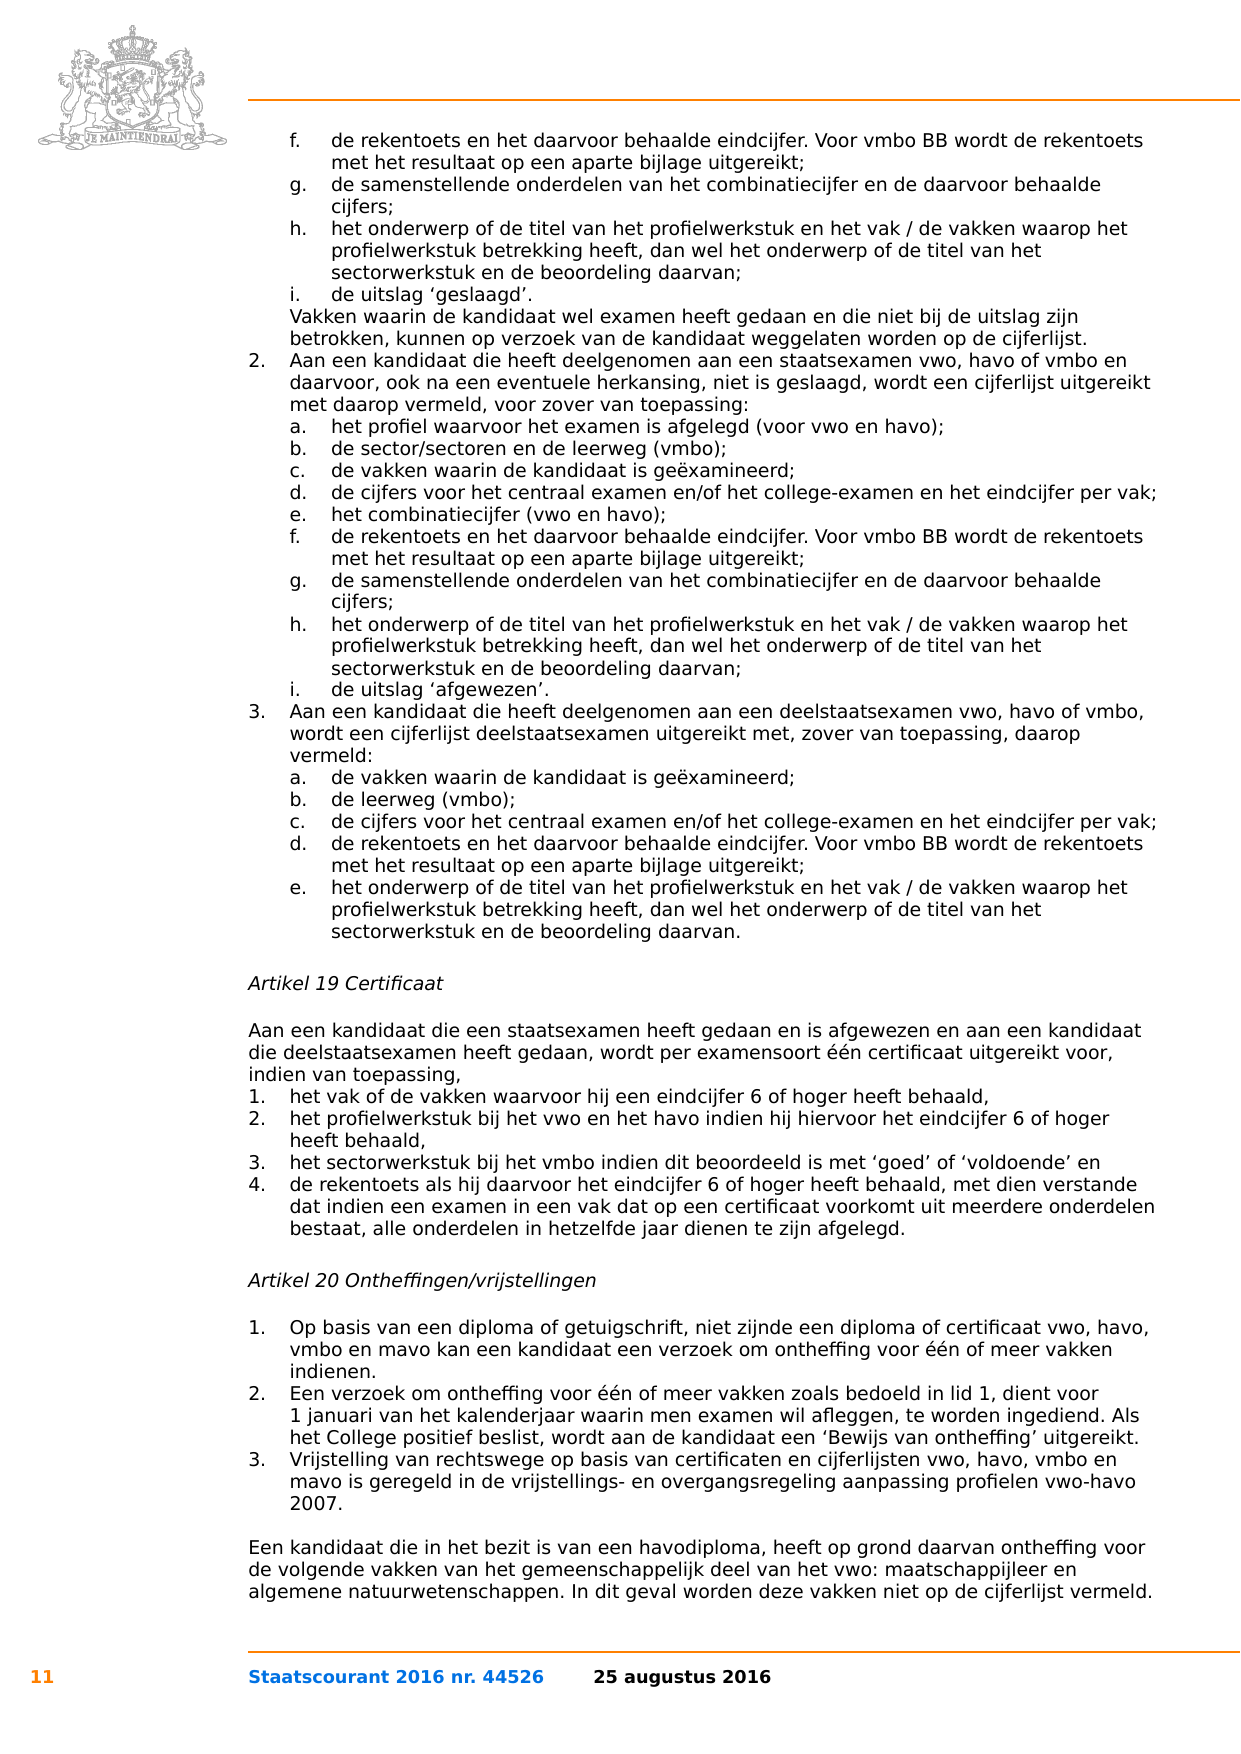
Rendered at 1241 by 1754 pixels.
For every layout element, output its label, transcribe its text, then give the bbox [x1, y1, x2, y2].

text 1. Op basis van een diploma of getuigschrift, niet zijnde een diploma of certificaat vwo, havo, vmbo en mavo kan een kandidaat een verzoek om ontheffing voor één of meer vakken indienen. [248, 1317, 1163, 1383]
text 3. Vrijstelling van rechtswege op basis van certificaten en cijferlijsten vwo, havo, vmbo en mavo is geregeld in de vrijstellings- en overgangsregeling aanpassing profielen vwo-havo 2007. [248, 1449, 1163, 1515]
text h. het onderwerp of de titel van het profielwerkstuk en het vak / de vakken waarop het profielwerkstuk betrekking heeft, dan wel het onderwerp of de titel van het sectorwerkstuk en de beoordeling daarvan; [289, 613, 1163, 679]
text i. de uitslag ‘afgewezen’. [289, 679, 1163, 701]
text g. de samenstellende onderdelen van het combinatiecijfer en de daarvoor behaalde cijfers; [289, 569, 1163, 613]
text f. de rekentoets en het daarvoor behaalde eindcijfer. Voor vmbo BB wordt de rekentoets met het resultaat op een aparte bijlage uitgereikt; [289, 130, 1163, 174]
text g. de samenstellende onderdelen van het combinatiecijfer en de daarvoor behaalde cijfers; [289, 174, 1163, 218]
text h. het onderwerp of de titel van het profielwerkstuk en het vak / de vakken waarop het profielwerkstuk betrekking heeft, dan wel het onderwerp of de titel van het sectorwerkstuk en de beoordeling daarvan; [289, 218, 1163, 284]
text 2. Aan een kandidaat die heeft deelgenomen aan een staatsexamen vwo, havo of vmbo en daarvoor, ook na een eventuele herkansing, niet is geslaagd, wordt een cijferlijst uitgereikt met daarop vermeld, voor zover van toepassing: [248, 350, 1163, 416]
text 2. het profielwerkstuk bij het vwo en het havo indien hij hiervoor het eindcijfer 6 of hoger heeft behaald, [248, 1108, 1163, 1152]
text e. het combinatiecijfer (vwo en havo); [289, 503, 1163, 526]
text e. het onderwerp of de titel van het profielwerkstuk en het vak / de vakken waarop het profielwerkstuk betrekking heeft, dan wel het onderwerp of de titel van het sectorwerkstuk en de beoordeling daarvan. [289, 877, 1163, 943]
text 2. Een verzoek om ontheffing voor één of meer vakken zoals bedoeld in lid 1, dient voor 1 januari van het kalenderjaar waarin men examen wil afleggen, te worden ingediend. Als het College positief beslist, wordt aan de kandidaat een ‘Bewijs van ontheffing’ uitgereikt. [248, 1383, 1163, 1449]
text Vakken waarin de kandidaat wel examen heeft gedaan en die niet bij de uitslag zijn betrokken, kunnen op verzoek van de kandidaat weggelaten worden op de cijferlijst. [289, 306, 1163, 350]
text b. de sector/sectoren en de leerweg (vmbo); [289, 438, 1163, 459]
text 3. het sectorwerkstuk bij het vmbo indien dit beoordeeld is met ‘goed’ of ‘voldoende’ en [248, 1152, 1163, 1174]
text d. de rekentoets en het daarvoor behaalde eindcijfer. Voor vmbo BB wordt de rekentoets met het resultaat op een aparte bijlage uitgereikt; [289, 833, 1163, 877]
text Een kandidaat die in het bezit is van een havodiploma, heeft op grond daarvan ontheffing voor de volgende vakken van het gemeenschappelijk deel van het vwo: maatschappijleer en algemene natuurwetenschappen. In dit geval worden deze vakken niet op de cijferlijst vermeld. [248, 1537, 1163, 1602]
text a. het profiel waarvoor het examen is afgelegd (voor vwo en havo); [289, 416, 1163, 438]
text 3. Aan een kandidaat die heeft deelgenomen aan een deelstaatsexamen vwo, havo of vmbo, wordt een cijferlijst deelstaatsexamen uitgereikt met, zover van toepassing, daarop vermeld: [248, 701, 1163, 767]
text c. de vakken waarin de kandidaat is geëxamineerd; [289, 459, 1163, 482]
picture [38, 25, 227, 150]
text f. de rekentoets en het daarvoor behaalde eindcijfer. Voor vmbo BB wordt de rekentoets met het resultaat op een aparte bijlage uitgereikt; [289, 526, 1163, 569]
text Aan een kandidaat die een staatsexamen heeft gedaan en is afgewezen en aan een kandidaat die deelstaatsexamen heeft gedaan, wordt per examensoort één certificaat uitgereikt voor, indien van toepassing, [248, 1020, 1163, 1086]
text c. de cijfers voor het centraal examen en/of het college-examen en het eindcijfer per vak; [289, 811, 1163, 833]
text i. de uitslag ‘geslaagd’. [289, 284, 1163, 306]
subtitle Artikel 20 Ontheffingen/vrijstellingen [248, 1270, 1163, 1292]
subtitle Artikel 19 Certificaat [248, 973, 1163, 995]
text a. de vakken waarin de kandidaat is geëxamineerd; [289, 767, 1163, 789]
text 1. het vak of de vakken waarvoor hij een eindcijfer 6 of hoger heeft behaald, [248, 1086, 1163, 1108]
text 4. de rekentoets als hij daarvoor het eindcijfer 6 of hoger heeft behaald, met dien verstande dat indien een examen in een vak dat op een certificaat voorkomt uit meerdere onderdelen bestaat, alle onderdelen in hetzelfde jaar dienen te zijn afgelegd. [248, 1174, 1163, 1240]
text b. de leerweg (vmbo); [289, 789, 1163, 811]
text d. de cijfers voor het centraal examen en/of het college-examen en het eindcijfer per vak; [289, 482, 1163, 503]
